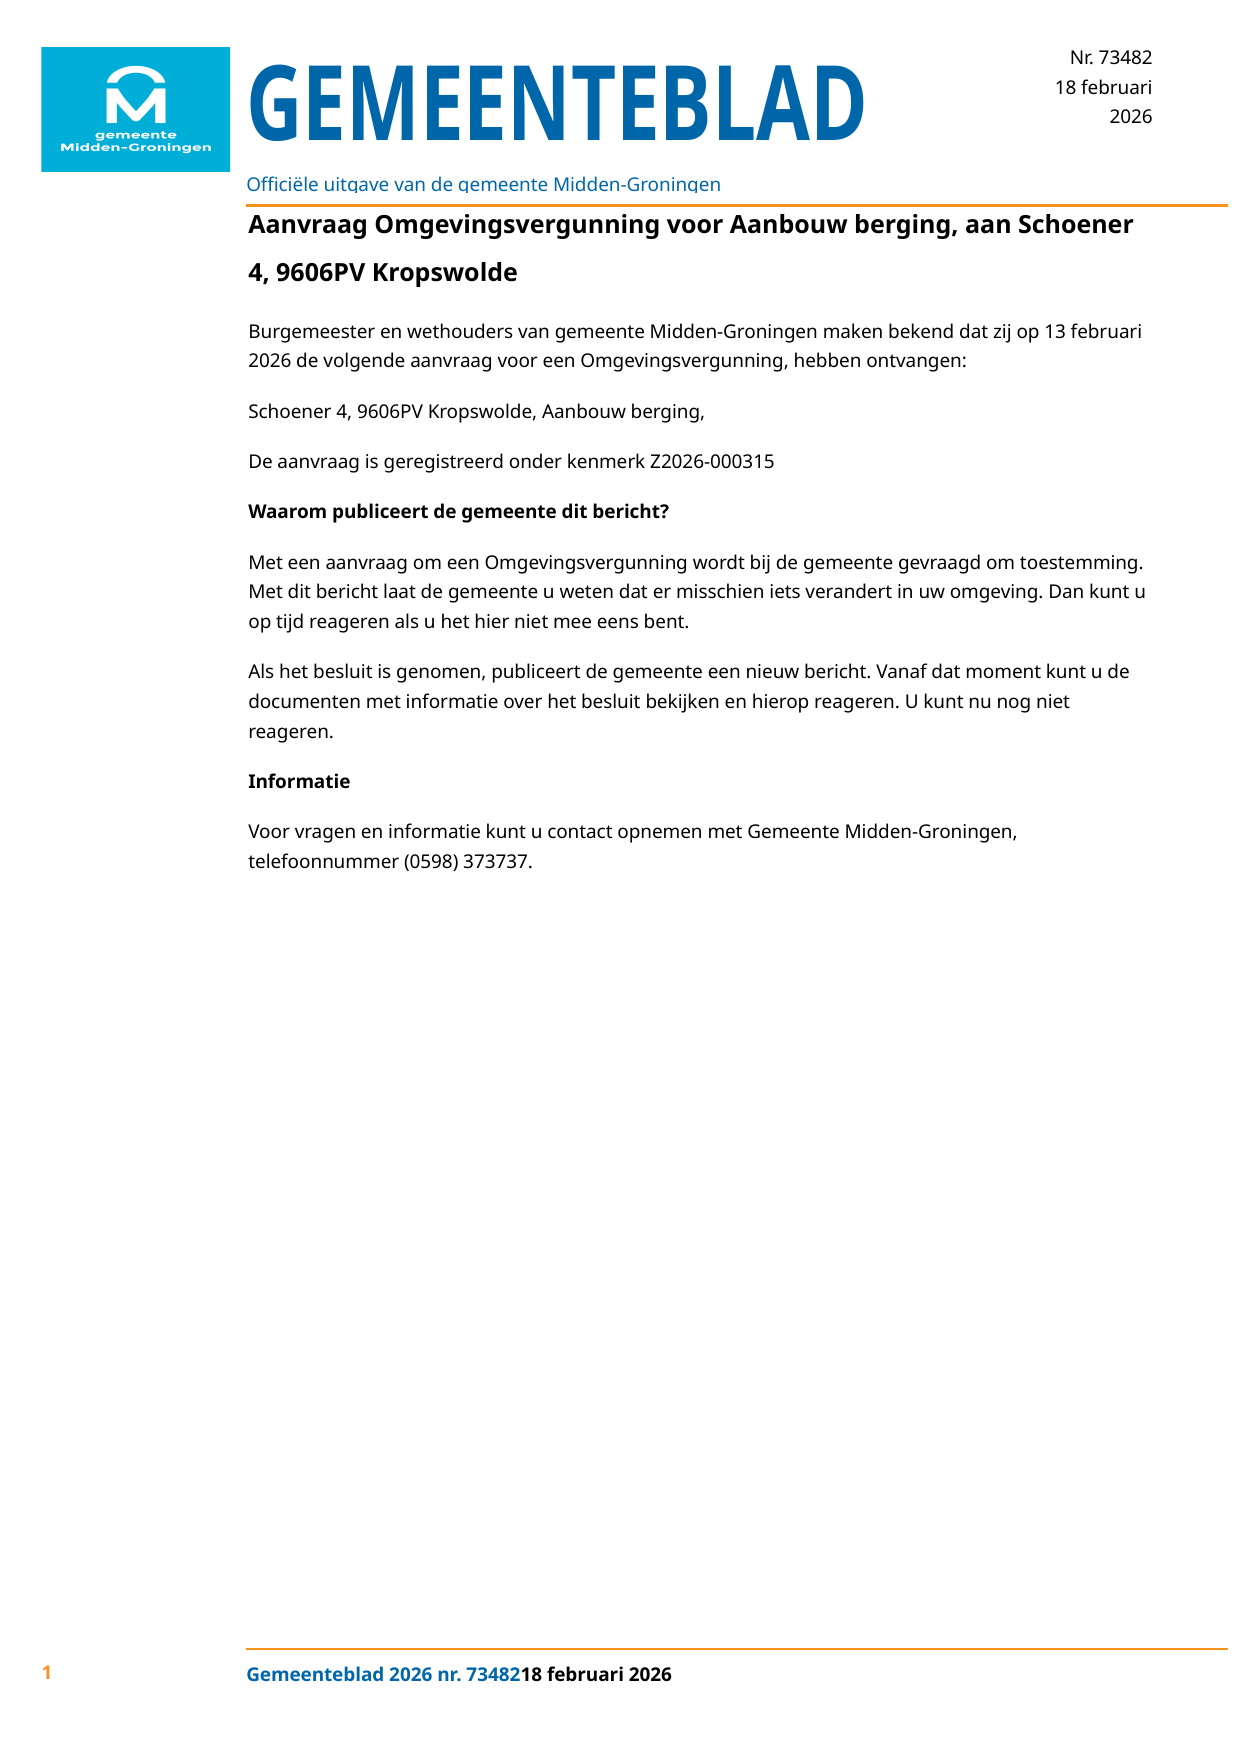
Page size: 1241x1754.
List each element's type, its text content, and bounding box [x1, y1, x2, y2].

picture [184, 146, 190, 153]
text Als het besluit is genomen, publiceert de gemeente een nieuw bericht. Vanaf dat moment kunt u de documenten met informatie over het besluit bekijken en hierop reageren. U kunt nu nog niet reageren. [248, 659, 1152, 744]
text Waarom publiceert de gemeente dit bericht? [248, 499, 1152, 524]
text Informatie [248, 768, 1152, 794]
text Aanvraag Omgevingsvergunning voor Aanbouw berging, aan Schoener 4, 9606PV Kropswolde [248, 207, 1152, 288]
text De aanvraag is geregistreerd onder kenmerk Z2026-000315 [248, 448, 1152, 474]
text Met een aanvraag om een Omgevingsvergunning wordt bij de gemeente gevraagd om toestemming. Met dit bericht laat de gemeente u weten dat er misschien iets verandert in uw omgeving. Dan kunt u op tijd reageren als u het hier niet mee eens bent. [248, 549, 1152, 634]
text Schoener 4, 9606PV Kropswolde, Aanbouw berging, [248, 398, 1152, 424]
text Voor vragen en informatie kunt u contact opnemen met Gemeente Midden-Groningen, telefoonnummer (0598) 373737. [248, 819, 1152, 874]
picture [107, 89, 165, 122]
text Burgemeester en wethouders van gemeente Midden-Groningen maken bekend dat zij op 13 februari 2026 de volgende aanvraag voor een Omgevingsvergunning, hebben ontvangen: [248, 318, 1152, 373]
picture [108, 66, 164, 82]
